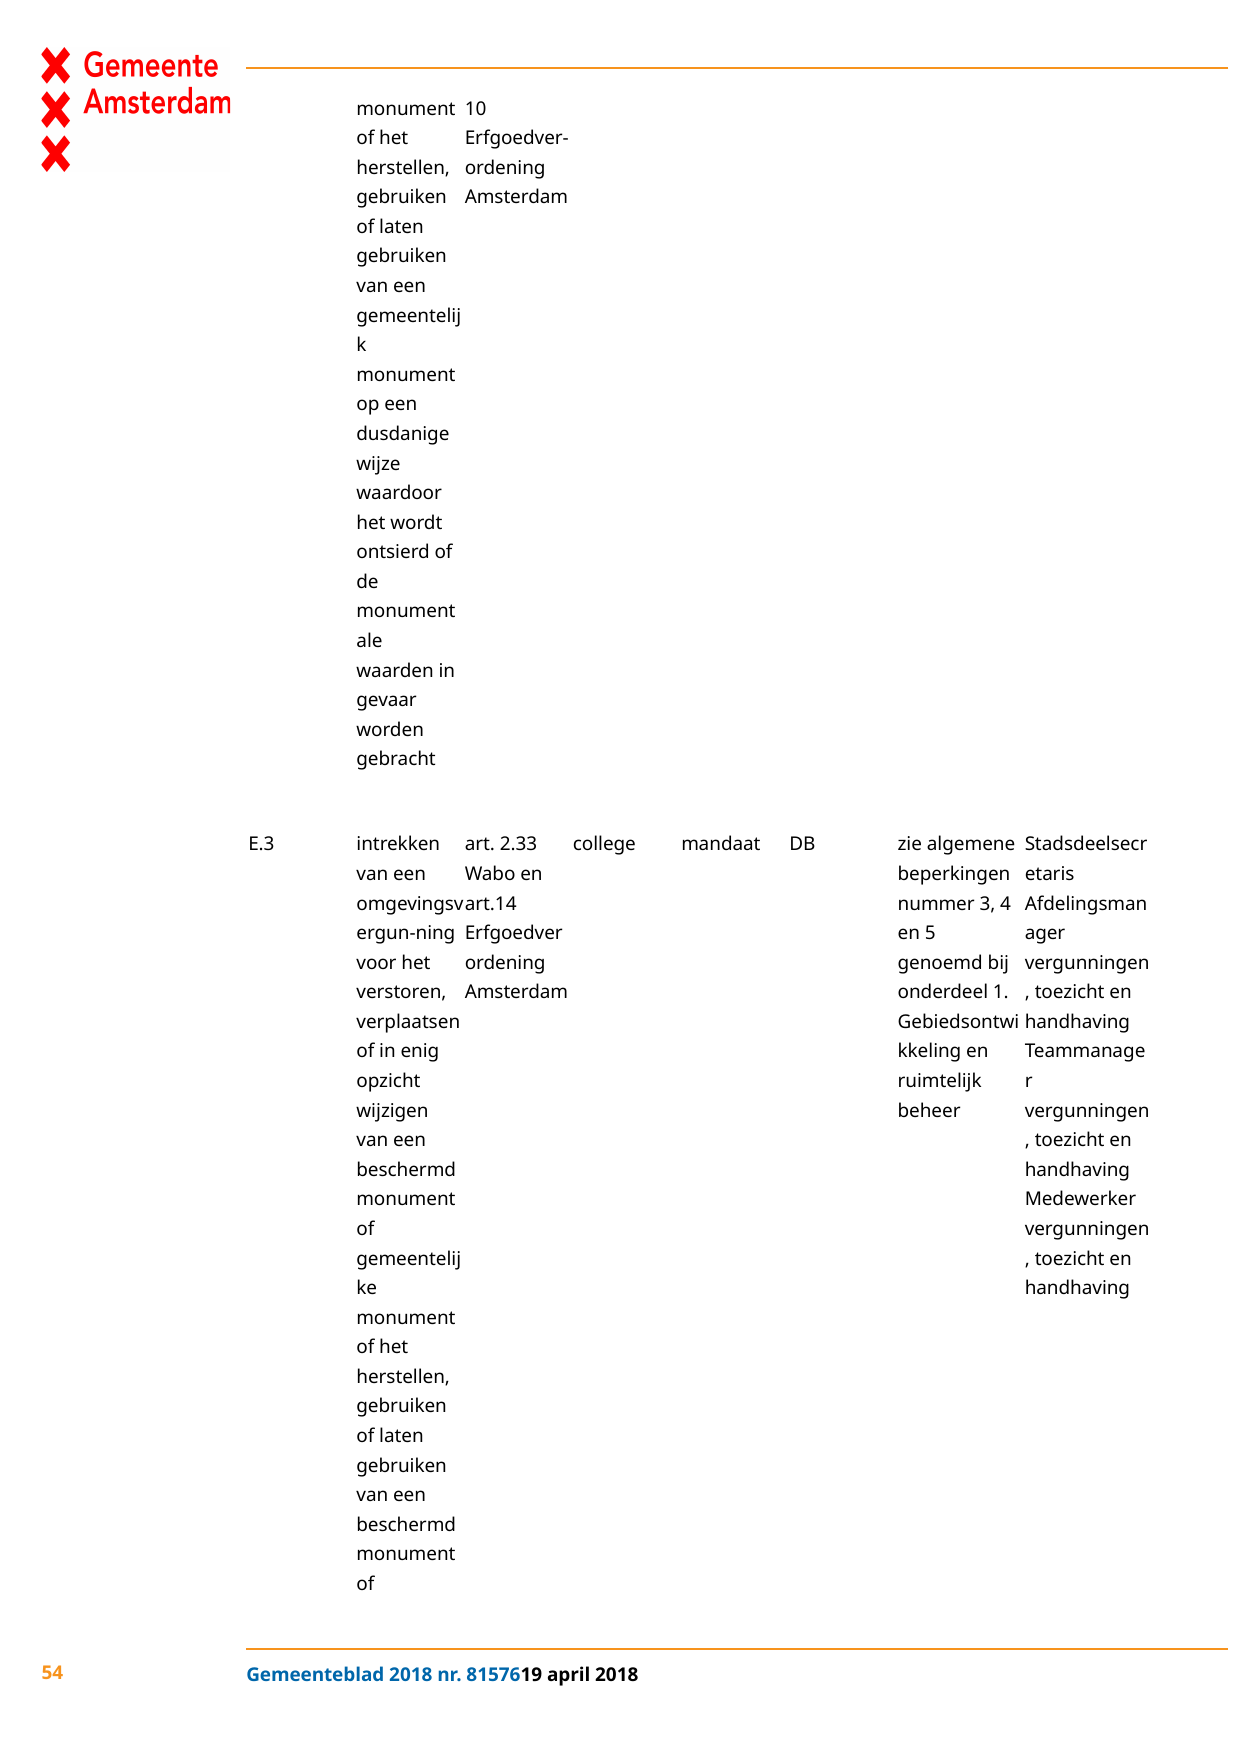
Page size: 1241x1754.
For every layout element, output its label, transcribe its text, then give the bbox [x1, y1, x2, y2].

table_cell [248, 95, 356, 801]
table_cell 10 Erfgoedver-ordening Amsterdam [465, 95, 573, 801]
table_cell art. 2.33 Wabo en art.14 Erfgoedverordening Amsterdam [465, 801, 573, 1596]
table_cell Stadsdeelsecretaris Afdelingsmanager vergunningen, toezicht en handhaving Teammanager vergunningen, toezicht en handhaving Medewerker vergunningen, toezicht en handhaving [1025, 801, 1152, 1596]
table_cell zie algemene beperkingen nummer 3, 4 en 5 genoemd bij onderdeel 1. Gebiedsontwikkeling en ruimtelijk beheer [898, 801, 1024, 1596]
table_cell [789, 95, 897, 801]
table_cell monument of het herstellen, gebruiken of laten gebruiken van een gemeentelijk monument op een dusdanige wijze waardoor het wordt ontsierd of de monumentale waarden in gevaar worden gebracht [356, 95, 464, 801]
table_cell mandaat [681, 801, 789, 1596]
table_cell [1025, 95, 1152, 801]
table_cell [898, 95, 1024, 801]
table_cell college [573, 801, 681, 1596]
table_cell [573, 95, 681, 801]
table_cell [681, 95, 789, 801]
table_cell intrekken van een omgevingsvergun-ning voor het verstoren, verplaatsen of in enig opzicht wijzigen van een beschermd monument of gemeentelijke monument of het herstellen, gebruiken of laten gebruiken van een beschermd monument of [356, 801, 464, 1596]
table_cell E.3 [248, 801, 356, 1596]
table_cell DB [789, 801, 897, 1596]
picture [41, 47, 231, 172]
